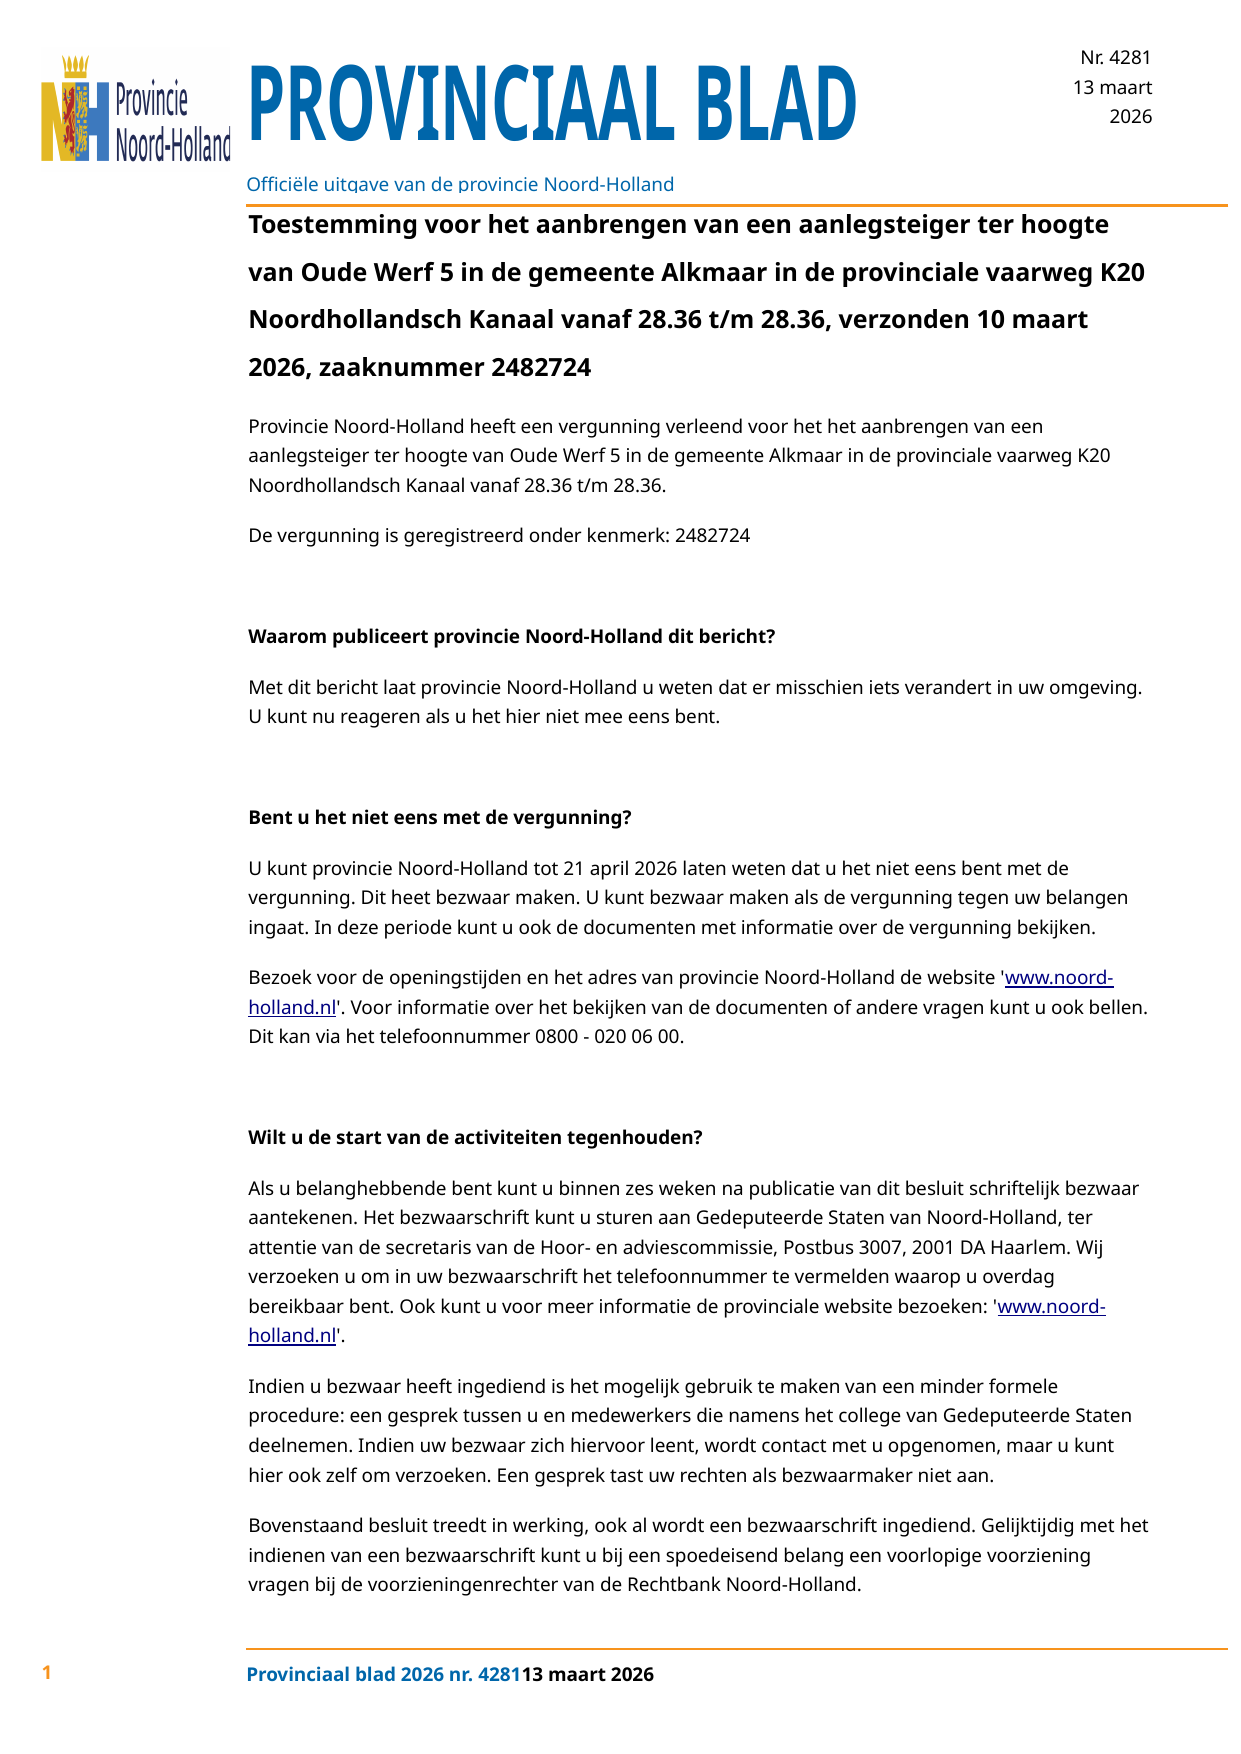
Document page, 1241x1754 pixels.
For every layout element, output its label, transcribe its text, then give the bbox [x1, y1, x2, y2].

text Met dit bericht laat provincie Noord-Holland u weten dat er misschien iets verandert in uw omgeving. U kunt nu reageren als u het hier niet mee eens bent. [248, 674, 1152, 729]
text U kunt provincie Noord-Holland tot 21 april 2026 laten weten dat u het niet eens bent met de vergunning. Dit heet bezwaar maken. U kunt bezwaar maken als de vergunning tegen uw belangen ingaat. In deze periode kunt u ook de documenten met informatie over de vergunning bekijken. [248, 855, 1152, 940]
text Wilt u de start van de activiteiten tegenhouden? [248, 1124, 1152, 1150]
text Als u belanghebbende bent kunt u binnen zes weken na publicatie van dit besluit schriftelijk bezwaar aantekenen. Het bezwaarschrift kunt u sturen aan Gedeputeerde Staten van Noord-Holland, ter attentie van de secretaris van de Hoor- en adviescommissie, Postbus 3007, 2001 DA Haarlem. Wij verzoeken u om in uw bezwaarschrift het telefoonnummer te vermelden waarop u overdag bereikbaar bent. Ook kunt u voor meer informatie de provinciale website bezoeken: 'www.noord-holland.nl'. [248, 1175, 1152, 1348]
text Provincie Noord-Holland heeft een vergunning verleend voor het het aanbrengen van een aanlegsteiger ter hoogte van Oude Werf 5 in de gemeente Alkmaar in de provinciale vaarweg K20 Noordhollandsch Kanaal vanaf 28.36 t/m 28.36. [248, 413, 1152, 498]
text Bovenstaand besluit treedt in werking, ook al wordt een bezwaarschrift ingediend. Gelijktijdig met het indienen van een bezwaarschrift kunt u bij een spoedeisend belang een voorlopige voorziening vragen bij de voorzieningenrechter van de Rechtbank Noord-Holland. [248, 1512, 1152, 1597]
text De vergunning is geregistreerd onder kenmerk: 2482724 [248, 523, 1152, 548]
picture [41, 47, 231, 172]
text Waarom publiceert provincie Noord-Holland dit bericht? [248, 623, 1152, 649]
text Bezoek voor de openingstijden en het adres van provincie Noord-Holland de website 'www.noord-holland.nl'. Voor informatie over het bekijken van de documenten of andere vragen kunt u ook bellen. Dit kan via het telefoonnummer 0800 - 020 06 00. [248, 964, 1152, 1049]
text Indien u bezwaar heeft ingediend is het mogelijk gebruik te maken van een minder formele procedure: een gesprek tussen u en medewerkers die namens het college van Gedeputeerde Staten deelnemen. Indien uw bezwaar zich hiervoor leent, wordt contact met u opgenomen, maar u kunt hier ook zelf om verzoeken. Een gesprek tast uw rechten als bezwaarmaker niet aan. [248, 1373, 1152, 1488]
text Bent u het niet eens met de vergunning? [248, 804, 1152, 830]
text Toestemming voor het aanbrengen van een aanlegsteiger ter hoogte van Oude Werf 5 in de gemeente Alkmaar in de provinciale vaarweg K20 Noordhollandsch Kanaal vanaf 28.36 t/m 28.36, verzonden 10 maart 2026, zaaknummer 2482724 [248, 207, 1152, 384]
